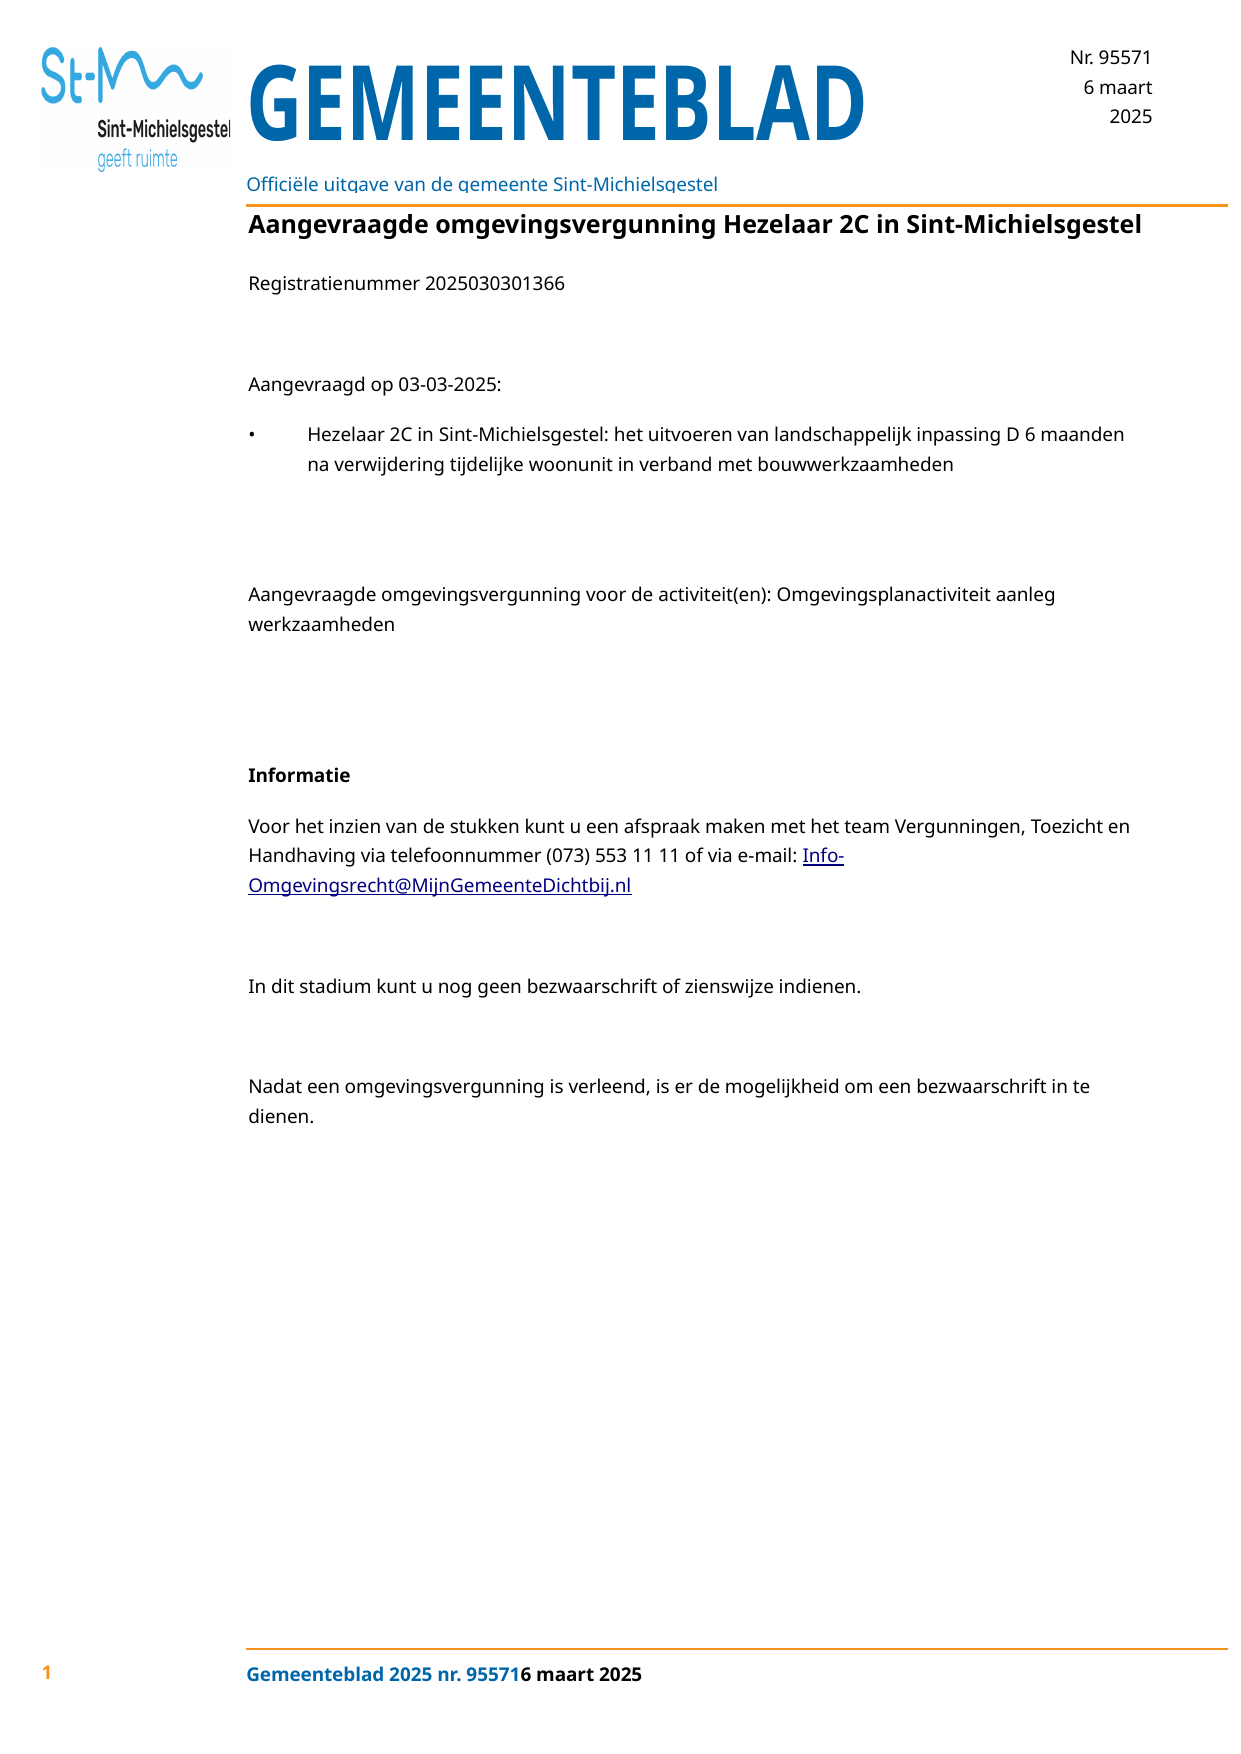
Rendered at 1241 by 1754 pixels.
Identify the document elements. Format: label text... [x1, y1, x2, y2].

text Voor het inzien van de stukken kunt u een afspraak maken met het team Vergunningen, Toezicht en Handhaving via telefoonnummer (073) 553 11 11 of via e-mail: Info-Omgevingsrecht@MijnGemeenteDichtbij.nl [248, 813, 1152, 898]
text Aangevraagde omgevingsvergunning Hezelaar 2C in Sint-Michielsgestel [248, 207, 1152, 241]
list Hezelaar 2C in Sint-Michielsgestel: het uitvoeren van landschappelijk inpassing D 6 maanden na verwijdering tijdelijke woonunit in verband met bouwwerkzaamheden [248, 422, 1152, 477]
text Aangevraagd op 03-03-2025: [248, 371, 1152, 397]
text Informatie [248, 762, 1152, 788]
text Nadat een omgevingsvergunning is verleend, is er de mogelijkheid om een bezwaarschrift in te dienen. [248, 1074, 1152, 1129]
text In dit stadium kunt u nog geen bezwaarschrift of zienswijze indienen. [248, 973, 1152, 998]
text Registratienummer 2025030301366 [248, 270, 1152, 296]
text Aangevraagde omgevingsvergunning voor de activiteit(en): Omgevingsplanactiviteit aanleg werkzaamheden [248, 582, 1152, 637]
picture [41, 47, 231, 172]
